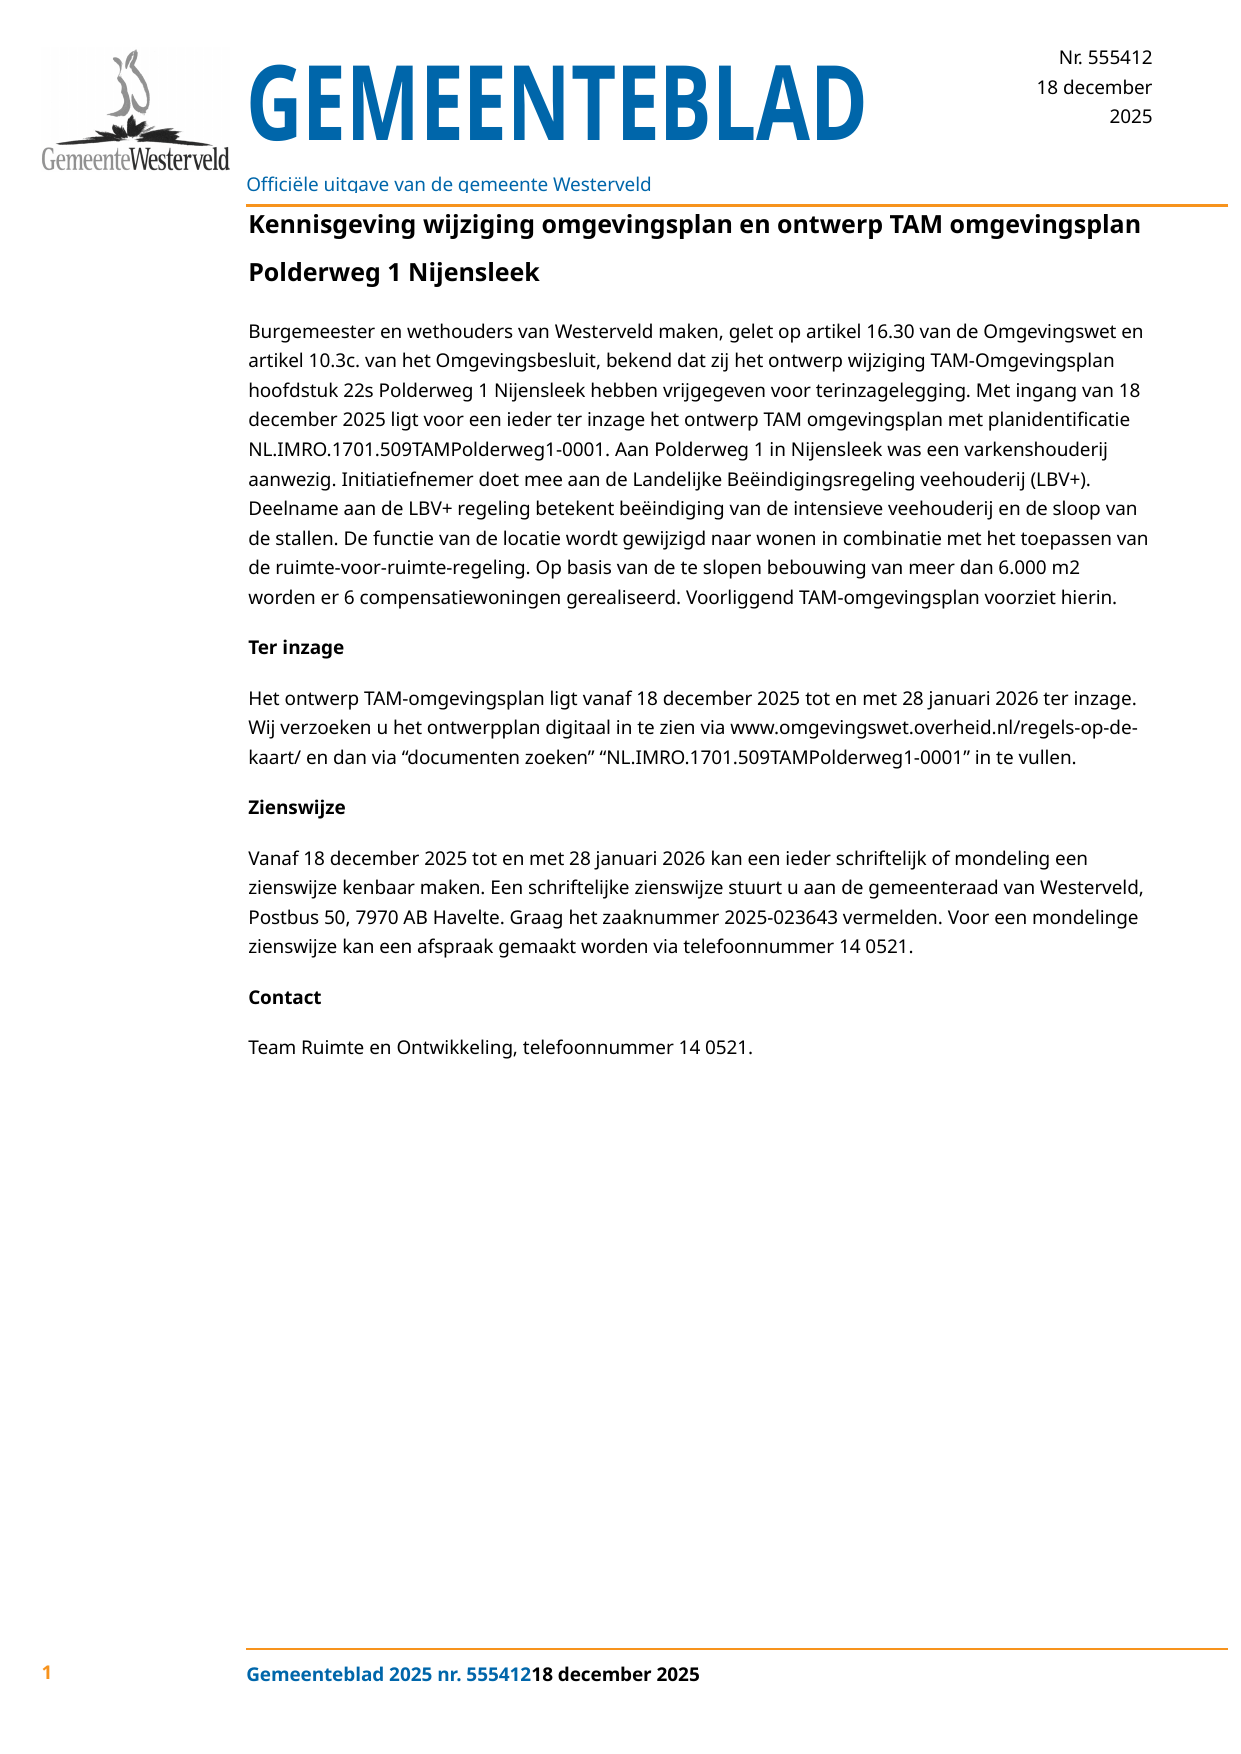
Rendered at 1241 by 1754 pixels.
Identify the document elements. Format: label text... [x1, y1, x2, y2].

text Zienswijze [248, 794, 1152, 820]
text Burgemeester en wethouders van Westerveld maken, gelet op artikel 16.30 van de Omgevingswet en artikel 10.3c. van het Omgevingsbesluit, bekend dat zij het ontwerp wijziging TAM-Omgevingsplan hoofdstuk 22s Polderweg 1 Nijensleek hebben vrijgegeven voor terinzagelegging. Met ingang van 18 december 2025 ligt voor een ieder ter inzage het ontwerp TAM omgevingsplan met planidentificatie NL.IMRO.1701.509TAMPolderweg1-0001. Aan Polderweg 1 in Nijensleek was een varkenshouderij aanwezig. Initiatiefnemer doet mee aan de Landelijke Beëindigingsregeling veehouderij (LBV+). Deelname aan de LBV+ regeling betekent beëindiging van de intensieve veehouderij en de sloop van de stallen. De functie van de locatie wordt gewijzigd naar wonen in combinatie met het toepassen van de ruimte-voor-ruimte-regeling. Op basis van de te slopen bebouwing van meer dan 6.000 m2 worden er 6 compensatiewoningen gerealiseerd. Voorliggend TAM-omgevingsplan voorziet hierin. [248, 318, 1152, 610]
text Kennisgeving wijziging omgevingsplan en ontwerp TAM omgevingsplan Polderweg 1 Nijensleek [248, 207, 1152, 288]
text Contact [248, 984, 1152, 1010]
text Team Ruimte en Ontwikkeling, telefoonnummer 14 0521. [248, 1034, 1152, 1060]
text Vanaf 18 december 2025 tot en met 28 januari 2026 kan een ieder schriftelijk of mondeling een zienswijze kenbaar maken. Een schriftelijke zienswijze stuurt u aan de gemeenteraad van Westerveld, Postbus 50, 7970 AB Havelte. Graag het zaaknummer 2025-023643 vermelden. Voor een mondelinge zienswijze kan een afspraak gemaakt worden via telefoonnummer 14 0521. [248, 845, 1152, 959]
text Het ontwerp TAM-omgevingsplan ligt vanaf 18 december 2025 tot en met 28 januari 2026 ter inzage. Wij verzoeken u het ontwerpplan digitaal in te zien via www.omgevingswet.overheid.nl/regels-op-de-kaart/ en dan via “documenten zoeken” “NL.IMRO.1701.509TAMPolderweg1-0001” in te vullen. [248, 685, 1152, 770]
picture [41, 47, 231, 172]
text Ter inzage [248, 634, 1152, 660]
